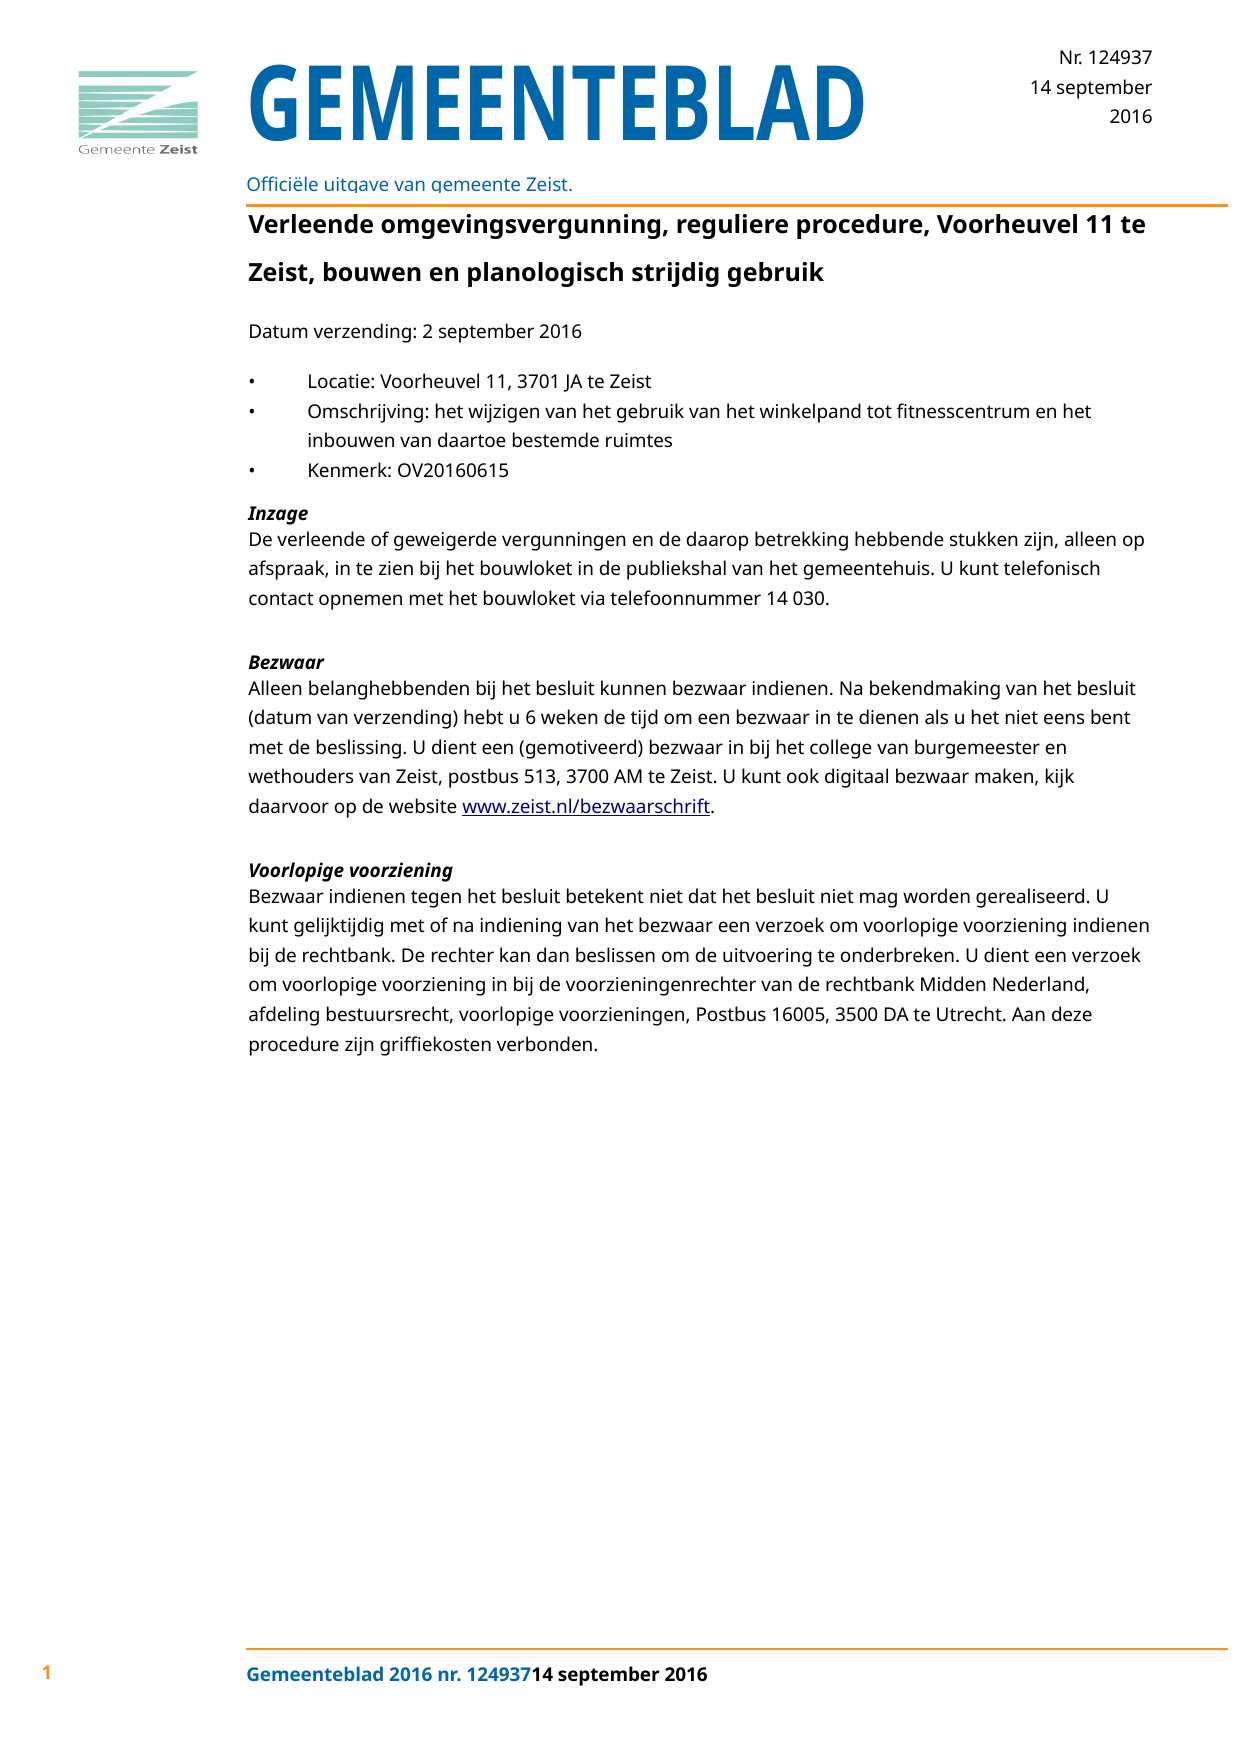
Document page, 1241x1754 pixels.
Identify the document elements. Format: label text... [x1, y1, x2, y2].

picture [41, 47, 231, 172]
list Kenmerk: OV20160615 [248, 457, 1152, 483]
text Bezwaar [248, 649, 1152, 675]
text Bezwaar indienen tegen het besluit betekent niet dat het besluit niet mag worden gerealiseerd. U kunt gelijktijdig met of na indiening van het bezwaar een verzoek om voorlopige voorziening indienen bij de rechtbank. De rechter kan dan beslissen om de uitvoering te onderbreken. U dient een verzoek om voorlopige voorziening in bij de voorzieningenrechter van de rechtbank Midden Nederland, afdeling bestuursrecht, voorlopige voorzieningen, Postbus 16005, 3500 DA te Utrecht. Aan deze procedure zijn griffiekosten verbonden. [248, 883, 1152, 1056]
text Alleen belanghebbenden bij het besluit kunnen bezwaar indienen. Na bekendmaking van het besluit (datum van verzending) hebt u 6 weken de tijd om een bezwaar in te dienen als u het niet eens bent met de beslissing. U dient een (gemotiveerd) bezwaar in bij het college van burgemeester en wethouders van Zeist, postbus 513, 3700 AM te Zeist. U kunt ook digitaal bezwaar maken, kijk daarvoor op de website www.zeist.nl/bezwaarschrift. [248, 675, 1152, 819]
text Verleende omgevingsvergunning, reguliere procedure, Voorheuvel 11 te Zeist, bouwen en planologisch strijdig gebruik [248, 207, 1152, 288]
text Inzage [248, 500, 1152, 526]
text Voorlopige voorziening [248, 857, 1152, 883]
list Omschrijving: het wijzigen van het gebruik van het winkelpand tot fitnesscentrum en het inbouwen van daartoe bestemde ruimtes [248, 398, 1152, 453]
text Datum verzending: 2 september 2016 [248, 318, 1152, 344]
text De verleende of geweigerde vergunningen en de daarop betrekking hebbende stukken zijn, alleen op afspraak, in te zien bij het bouwloket in de publiekshal van het gemeentehuis. U kunt telefonisch contact opnemen met het bouwloket via telefoonnummer 14 030. [248, 526, 1152, 611]
list Locatie: Voorheuvel 11, 3701 JA te Zeist [248, 368, 1152, 394]
